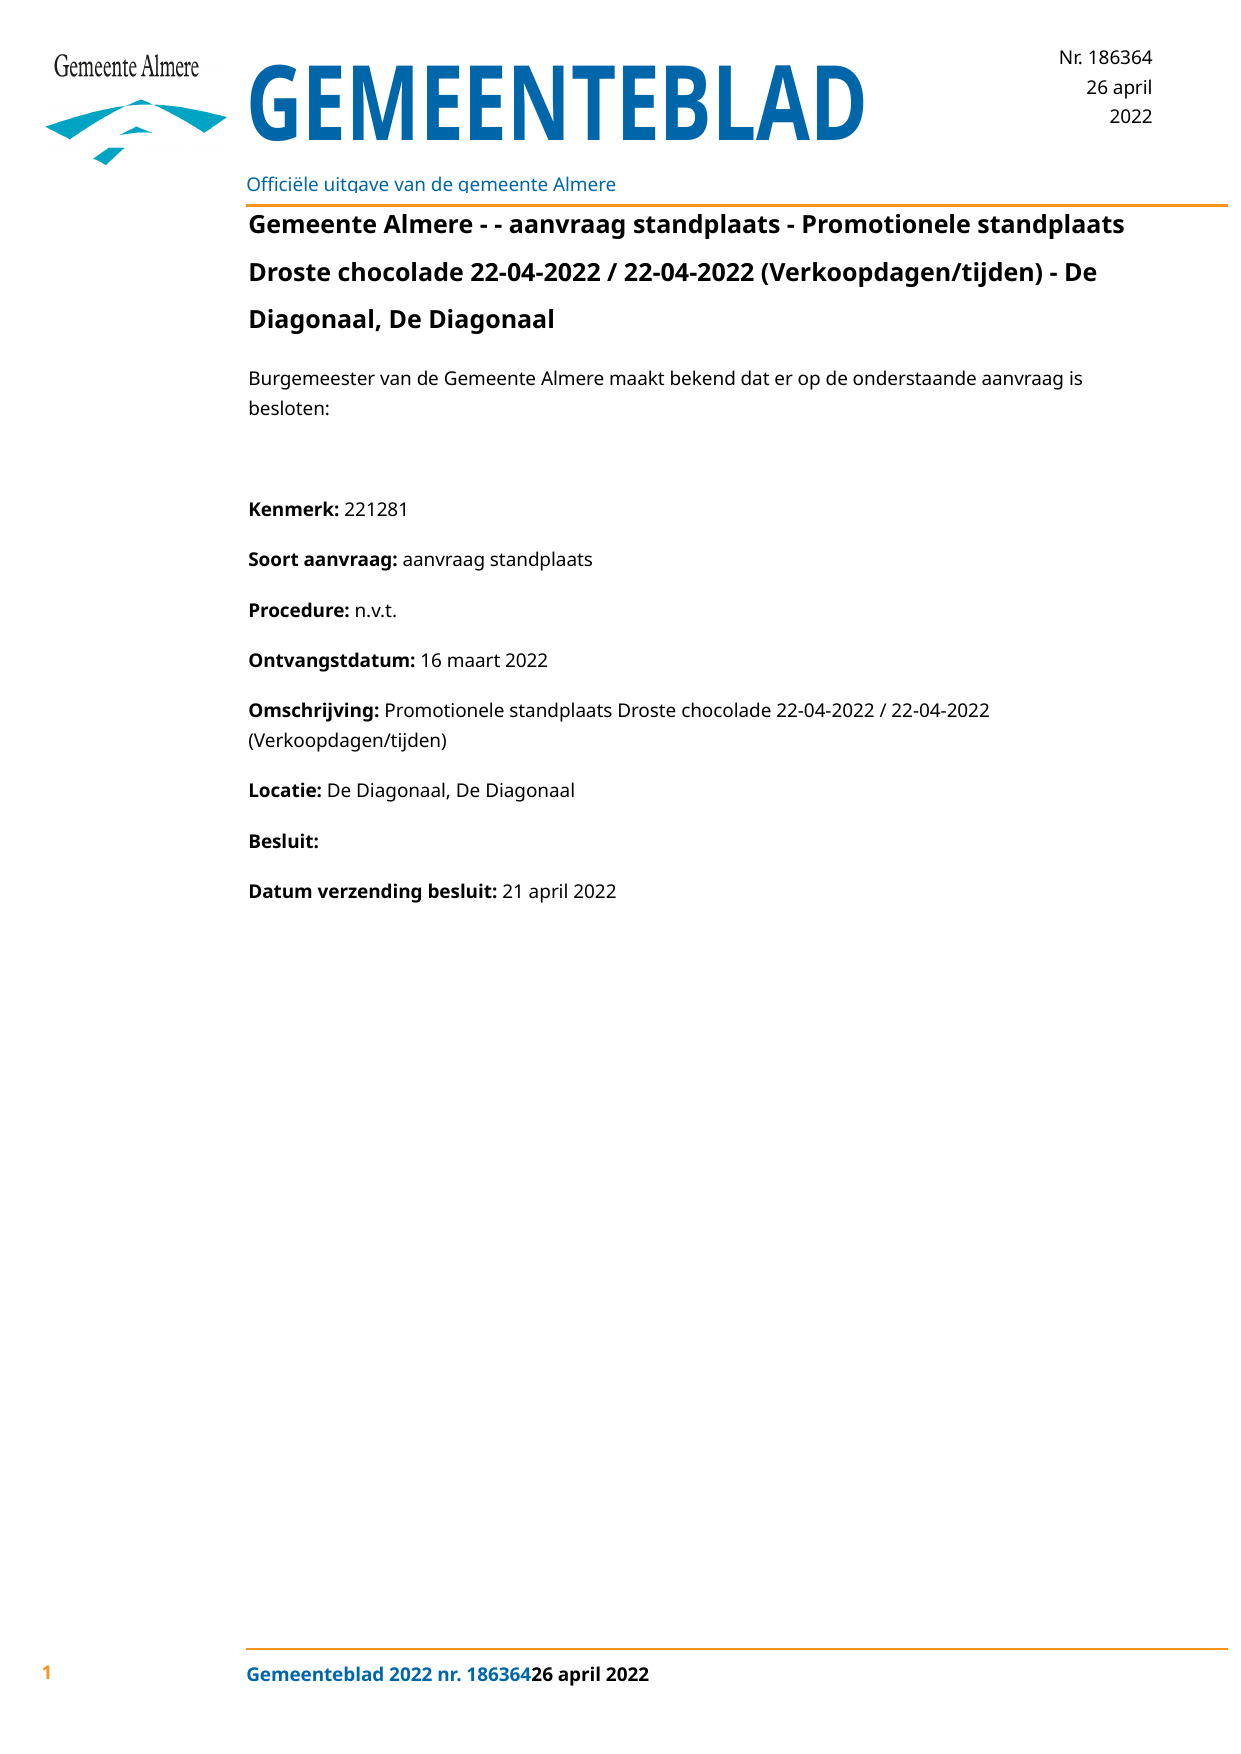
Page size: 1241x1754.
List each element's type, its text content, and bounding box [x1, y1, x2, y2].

text Besluit: [248, 828, 1152, 854]
text Kenmerk: 221281 [248, 496, 1152, 522]
text Locatie: De Diagonaal, De Diagonaal [248, 778, 1152, 803]
text Ontvangstdatum: 16 maart 2022 [248, 647, 1152, 673]
picture [41, 47, 231, 172]
text Omschrijving: Promotionele standplaats Droste chocolade 22-04-2022 / 22-04-2022 (Verkoopdagen/tijden) [248, 698, 1152, 753]
text Burgemeester van de Gemeente Almere maakt bekend dat er op de onderstaande aanvraag is besloten: [248, 366, 1152, 421]
text Gemeente Almere - - aanvraag standplaats - Promotionele standplaats Droste chocolade 22-04-2022 / 22-04-2022 (Verkoopdagen/tijden) - De Diagonaal, De Diagonaal [248, 207, 1152, 336]
text Soort aanvraag: aanvraag standplaats [248, 546, 1152, 572]
text Datum verzending besluit: 21 april 2022 [248, 878, 1152, 904]
text Procedure: n.v.t. [248, 597, 1152, 622]
